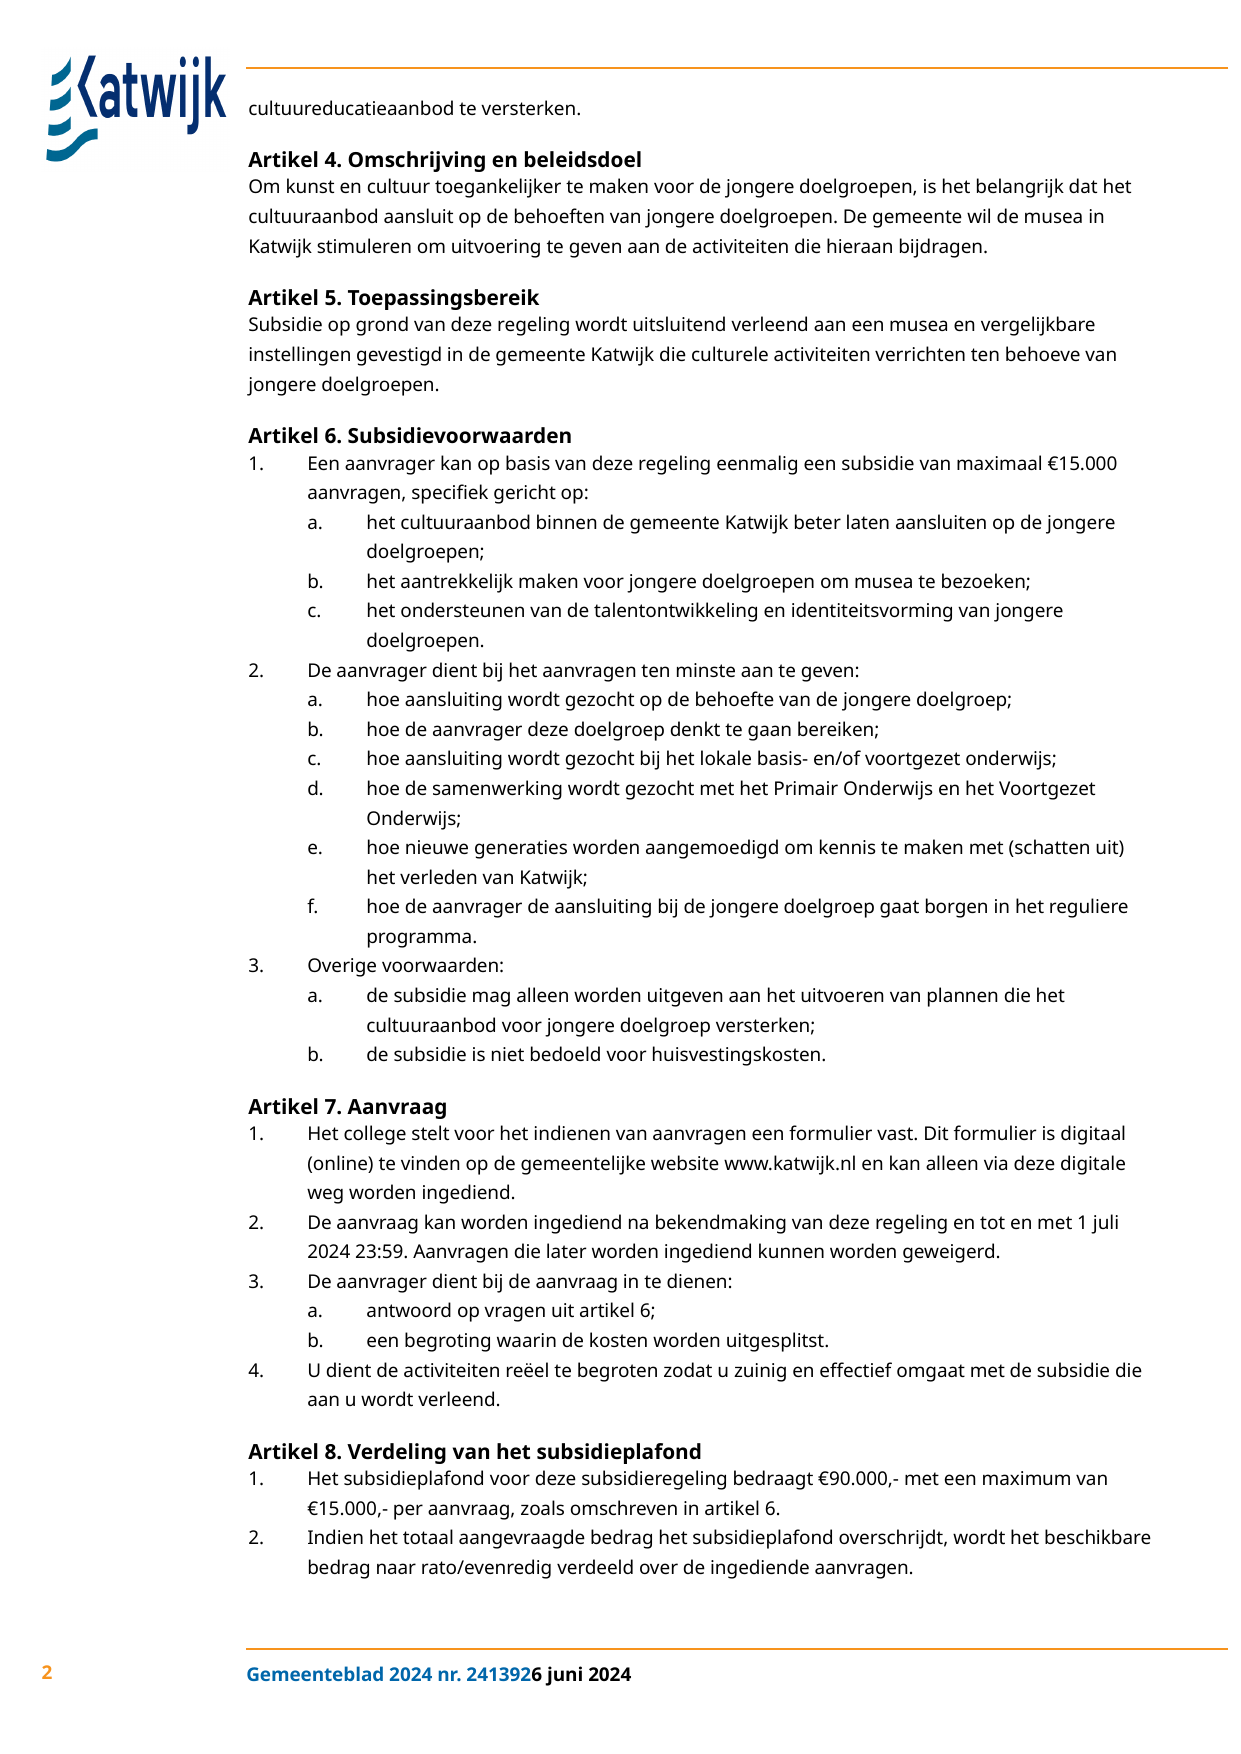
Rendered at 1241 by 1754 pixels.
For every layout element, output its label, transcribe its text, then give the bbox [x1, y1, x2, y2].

list De aanvrager dient bij het aanvragen ten minste aan te geven: [248, 657, 1152, 682]
text Artikel 7. Aanvraag [248, 1092, 1152, 1120]
list Overige voorwaarden: [248, 953, 1152, 978]
list Een aanvrager kan op basis van deze regeling eenmalig een subsidie van maximaal €15.000 aanvragen, specifiek gericht op: [248, 450, 1152, 505]
text Om kunst en cultuur toegankelijker te maken voor de jongere doelgroepen, is het belangrijk dat het cultuuraanbod aansluit op de behoeften van jongere doelgroepen. De gemeente wil de musea in Katwijk stimuleren om uitvoering te geven aan de activiteiten die hieraan bijdragen. [248, 174, 1152, 258]
list Het subsidieplafond voor deze subsidieregeling bedraagt €90.000,- met een maximum van €15.000,- per aanvraag, zoals omschreven in artikel 6. [248, 1465, 1152, 1521]
text Artikel 8. Verdeling van het subsidieplafond [248, 1437, 1152, 1465]
list hoe de samenwerking wordt gezocht met het Primair Onderwijs en het Voortgezet Onderwijs; [307, 775, 1152, 830]
list het aantrekkelijk maken voor jongere doelgroepen om musea te bezoeken; [307, 568, 1152, 594]
list Het college stelt voor het indienen van aanvragen een formulier vast. Dit formulier is digitaal (online) te vinden op de gemeentelijke website www.katwijk.nl en kan alleen via deze digitale weg worden ingediend. [248, 1120, 1152, 1205]
list Indien het totaal aangevraagde bedrag het subsidieplafond overschrijdt, wordt het beschikbare bedrag naar rato/evenredig verdeeld over de ingediende aanvragen. [248, 1524, 1152, 1580]
text Subsidie op grond van deze regeling wordt uitsluitend verleend aan een musea en vergelijkbare instellingen gevestigd in de gemeente Katwijk die culturele activiteiten verrichten ten behoeve van jongere doelgroepen. [248, 312, 1152, 397]
list De aanvrager dient bij de aanvraag in te dienen: [248, 1268, 1152, 1294]
text Artikel 5. Toepassingsbereik [248, 283, 1152, 312]
list hoe de aanvrager de aansluiting bij de jongere doelgroep gaat borgen in het reguliere programma. [307, 893, 1152, 949]
list U dient de activiteiten reëel te begroten zodat u zuinig en effectief omgaat met de subsidie die aan u wordt verleend. [248, 1357, 1152, 1412]
list hoe de aanvrager deze doelgroep denkt te gaan bereiken; [307, 716, 1152, 742]
list het cultuuraanbod binnen de gemeente Katwijk beter laten aansluiten op de jongere doelgroepen; [307, 509, 1152, 564]
text Artikel 6. Subsidievoorwaarden [248, 421, 1152, 450]
list de subsidie mag alleen worden uitgeven aan het uitvoeren van plannen die het cultuuraanbod voor jongere doelgroep versterken; [307, 982, 1152, 1037]
list antwoord op vragen uit artikel 6; [307, 1298, 1152, 1323]
text Artikel 4. Omschrijving en beleidsdoel [248, 145, 1152, 174]
list De aanvraag kan worden ingediend na bekendmaking van deze regeling en tot en met 1 juli 2024 23:59. Aanvragen die later worden ingediend kunnen worden geweigerd. [248, 1209, 1152, 1264]
list een begroting waarin de kosten worden uitgesplitst. [307, 1327, 1152, 1353]
list hoe aansluiting wordt gezocht bij het lokale basis- en/of voortgezet onderwijs; [307, 746, 1152, 771]
list hoe nieuwe generaties worden aangemoedigd om kennis te maken met (schatten uit) het verleden van Katwijk; [307, 834, 1152, 889]
text cultuureducatieaanbod te versterken. [248, 95, 1152, 121]
list de subsidie is niet bedoeld voor huisvestingskosten. [307, 1041, 1152, 1067]
list hoe aansluiting wordt gezocht op de behoefte van de jongere doelgroep; [307, 686, 1152, 712]
picture [41, 47, 231, 172]
list het ondersteunen van de talentontwikkeling en identiteitsvorming van jongere doelgroepen. [307, 598, 1152, 653]
